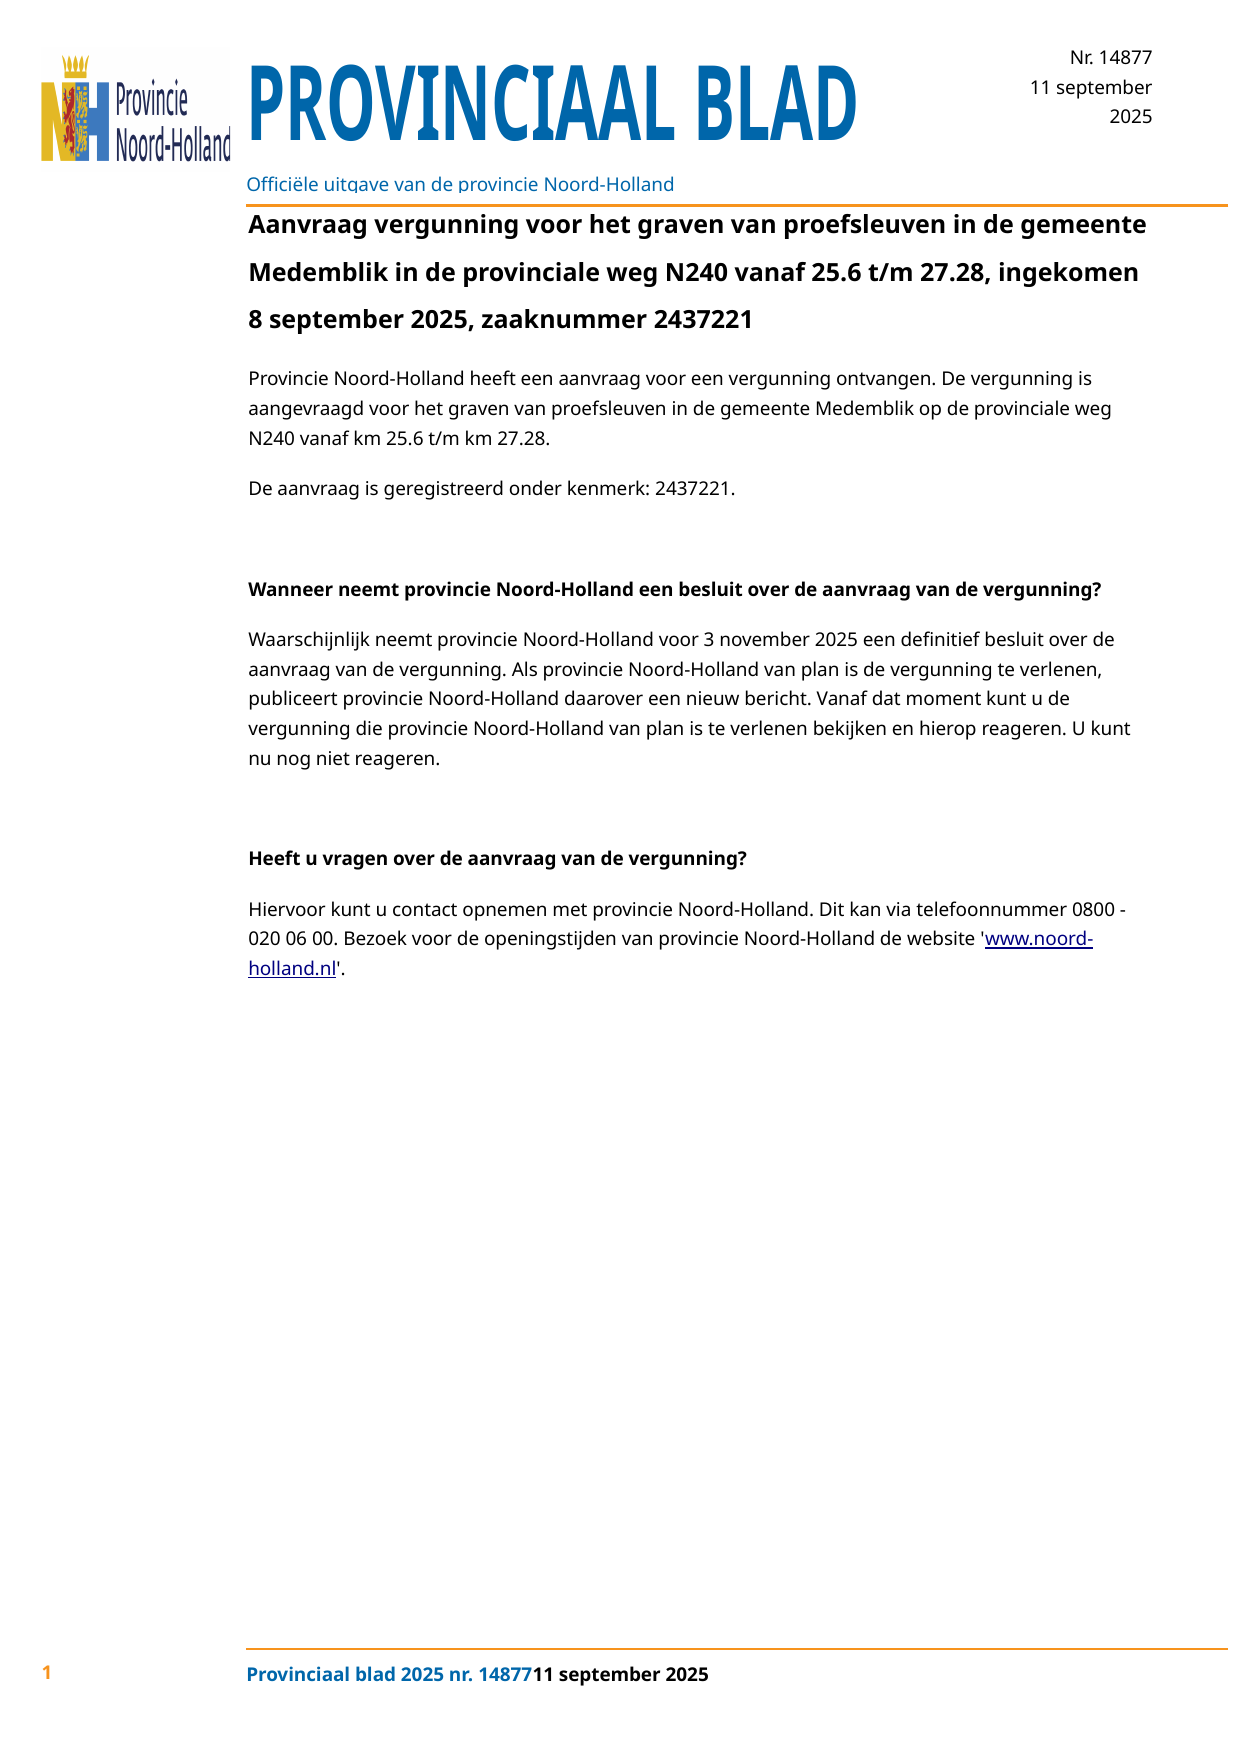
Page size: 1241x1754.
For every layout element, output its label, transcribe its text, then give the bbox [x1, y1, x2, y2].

text Waarschijnlijk neemt provincie Noord-Holland voor 3 november 2025 een definitief besluit over de aanvraag van de vergunning. Als provincie Noord-Holland van plan is de vergunning te verlenen, publiceert provincie Noord-Holland daarover een nieuw bericht. Vanaf dat moment kunt u de vergunning die provincie Noord-Holland van plan is te verlenen bekijken en hierop reageren. U kunt nu nog niet reageren. [248, 626, 1152, 770]
text Heeft u vragen over de aanvraag van de vergunning? [248, 846, 1152, 871]
picture [41, 47, 231, 172]
text Wanneer neemt provincie Noord-Holland een besluit over de aanvraag van de vergunning? [248, 576, 1152, 602]
text De aanvraag is geregistreerd onder kenmerk: 2437221. [248, 475, 1152, 501]
text Aanvraag vergunning voor het graven van proefsleuven in de gemeente Medemblik in de provinciale weg N240 vanaf 25.6 t/m 27.28, ingekomen 8 september 2025, zaaknummer 2437221 [248, 207, 1152, 336]
text Provincie Noord-Holland heeft een aanvraag voor een vergunning ontvangen. De vergunning is aangevraagd voor het graven van proefsleuven in de gemeente Medemblik op de provinciale weg N240 vanaf km 25.6 t/m km 27.28. [248, 366, 1152, 450]
text Hiervoor kunt u contact opnemen met provincie Noord-Holland. Dit kan via telefoonnummer 0800 - 020 06 00. Bezoek voor de openingstijden van provincie Noord-Holland de website 'www.noord-holland.nl'. [248, 896, 1152, 981]
